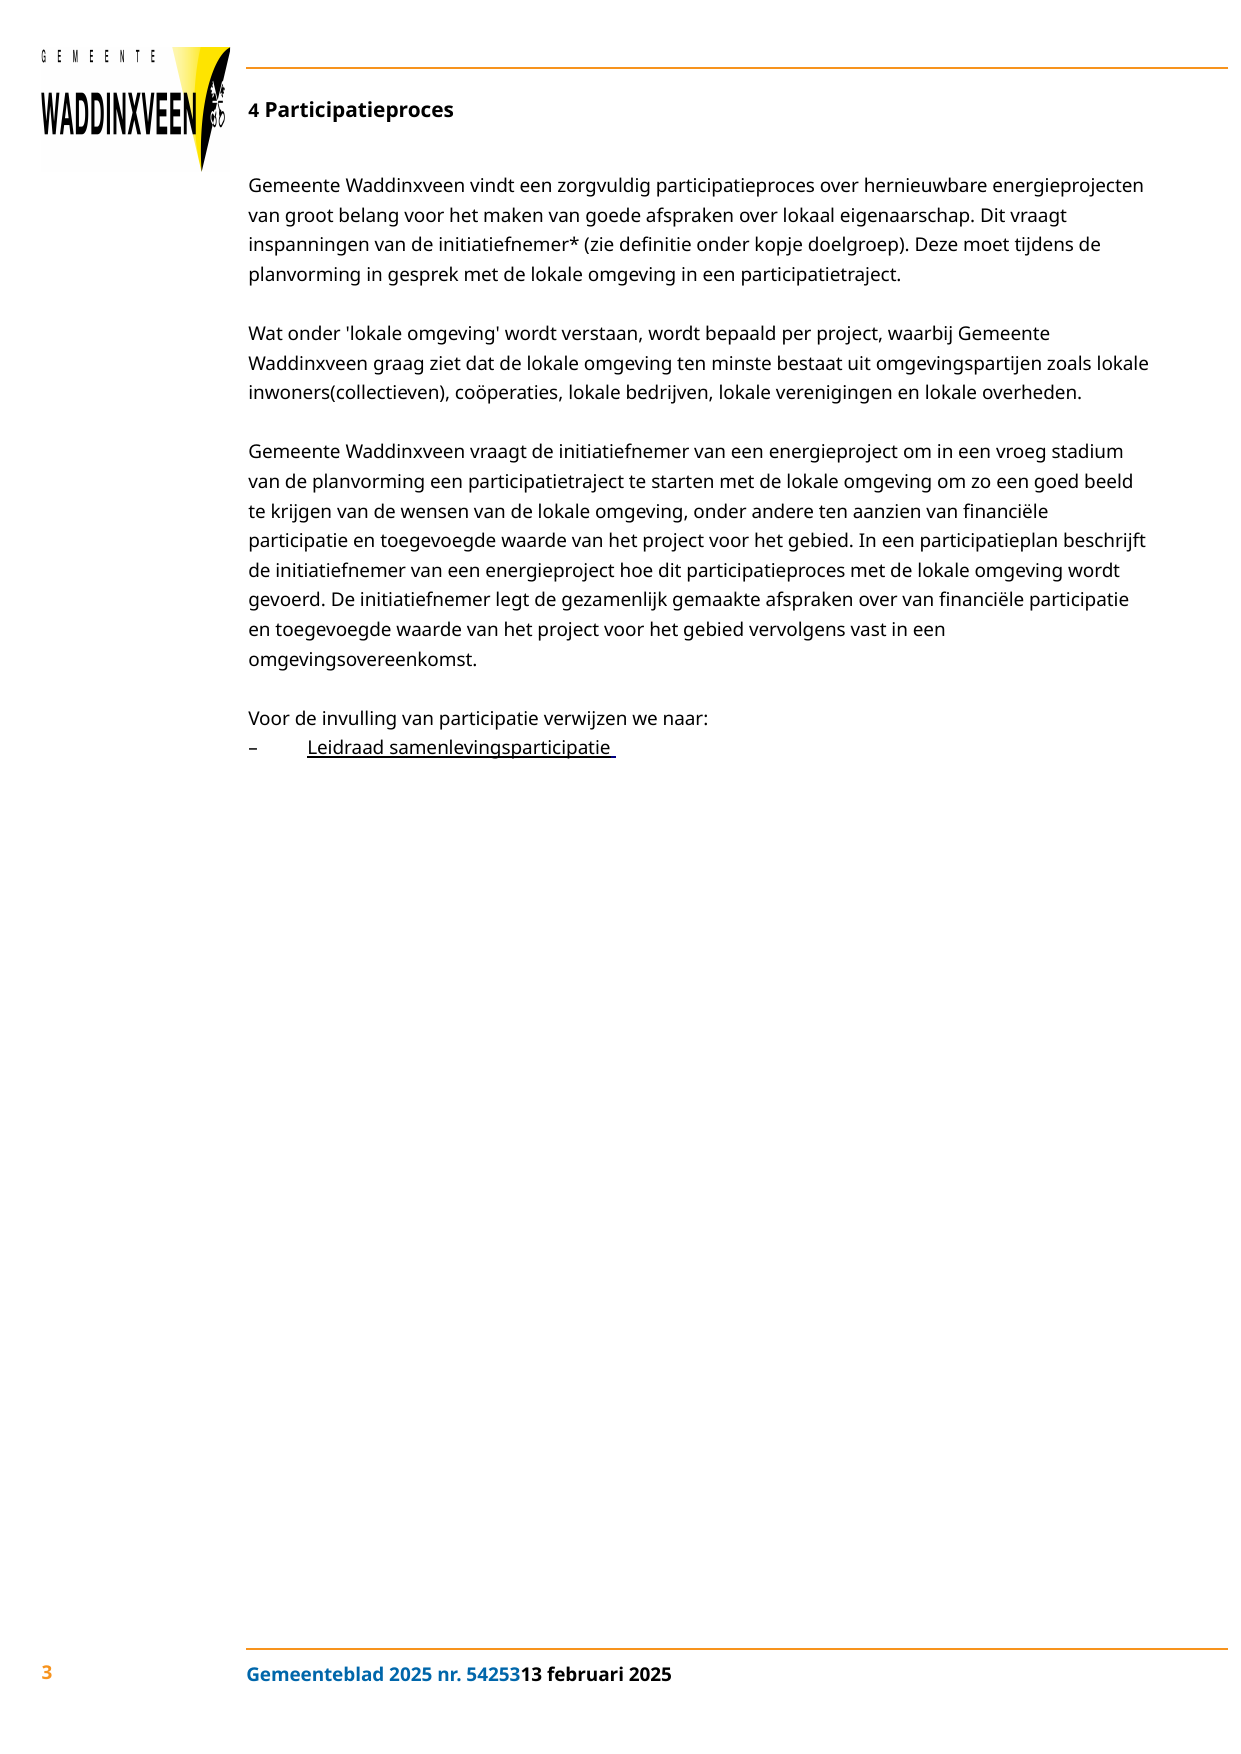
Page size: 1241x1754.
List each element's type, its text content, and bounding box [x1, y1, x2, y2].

text Gemeente Waddinxveen vraagt de initiatiefnemer van een energieproject om in een vroeg stadium van de planvorming een participatietraject te starten met de lokale omgeving om zo een goed beeld te krijgen van de wensen van de lokale omgeving, onder andere ten aanzien van financiële participatie en toegevoegde waarde van het project voor het gebied. In een participatieplan beschrijft de initiatiefnemer van een energieproject hoe dit participatieproces met de lokale omgeving wordt gevoerd. De initiatiefnemer legt de gezamenlijk gemaakte afspraken over van financiële participatie en toegevoegde waarde van het project voor het gebied vervolgens vast in een omgevingsovereenkomst. [248, 439, 1152, 672]
text Voor de invulling van participatie verwijzen we naar: [248, 705, 1152, 731]
list Leidraad samenlevingsparticipatie [248, 734, 1152, 760]
text 4 Participatieproces [248, 95, 1152, 123]
picture [41, 47, 231, 172]
text Gemeente Waddinxveen vindt een zorgvuldig participatieproces over hernieuwbare energieprojecten van groot belang voor het maken van goede afspraken over lokaal eigenaarschap. Dit vraagt inspanningen van de initiatiefnemer* (zie definitie onder kopje doelgroep). Deze moet tijdens de planvorming in gesprek met de lokale omgeving in een participatietraject. [248, 172, 1152, 287]
text Wat onder 'lokale omgeving' wordt verstaan, wordt bepaald per project, waarbij Gemeente Waddinxveen graag ziet dat de lokale omgeving ten minste bestaat uit omgevingspartijen zoals lokale inwoners(collectieven), coöperaties, lokale bedrijven, lokale verenigingen en lokale overheden. [248, 320, 1152, 405]
